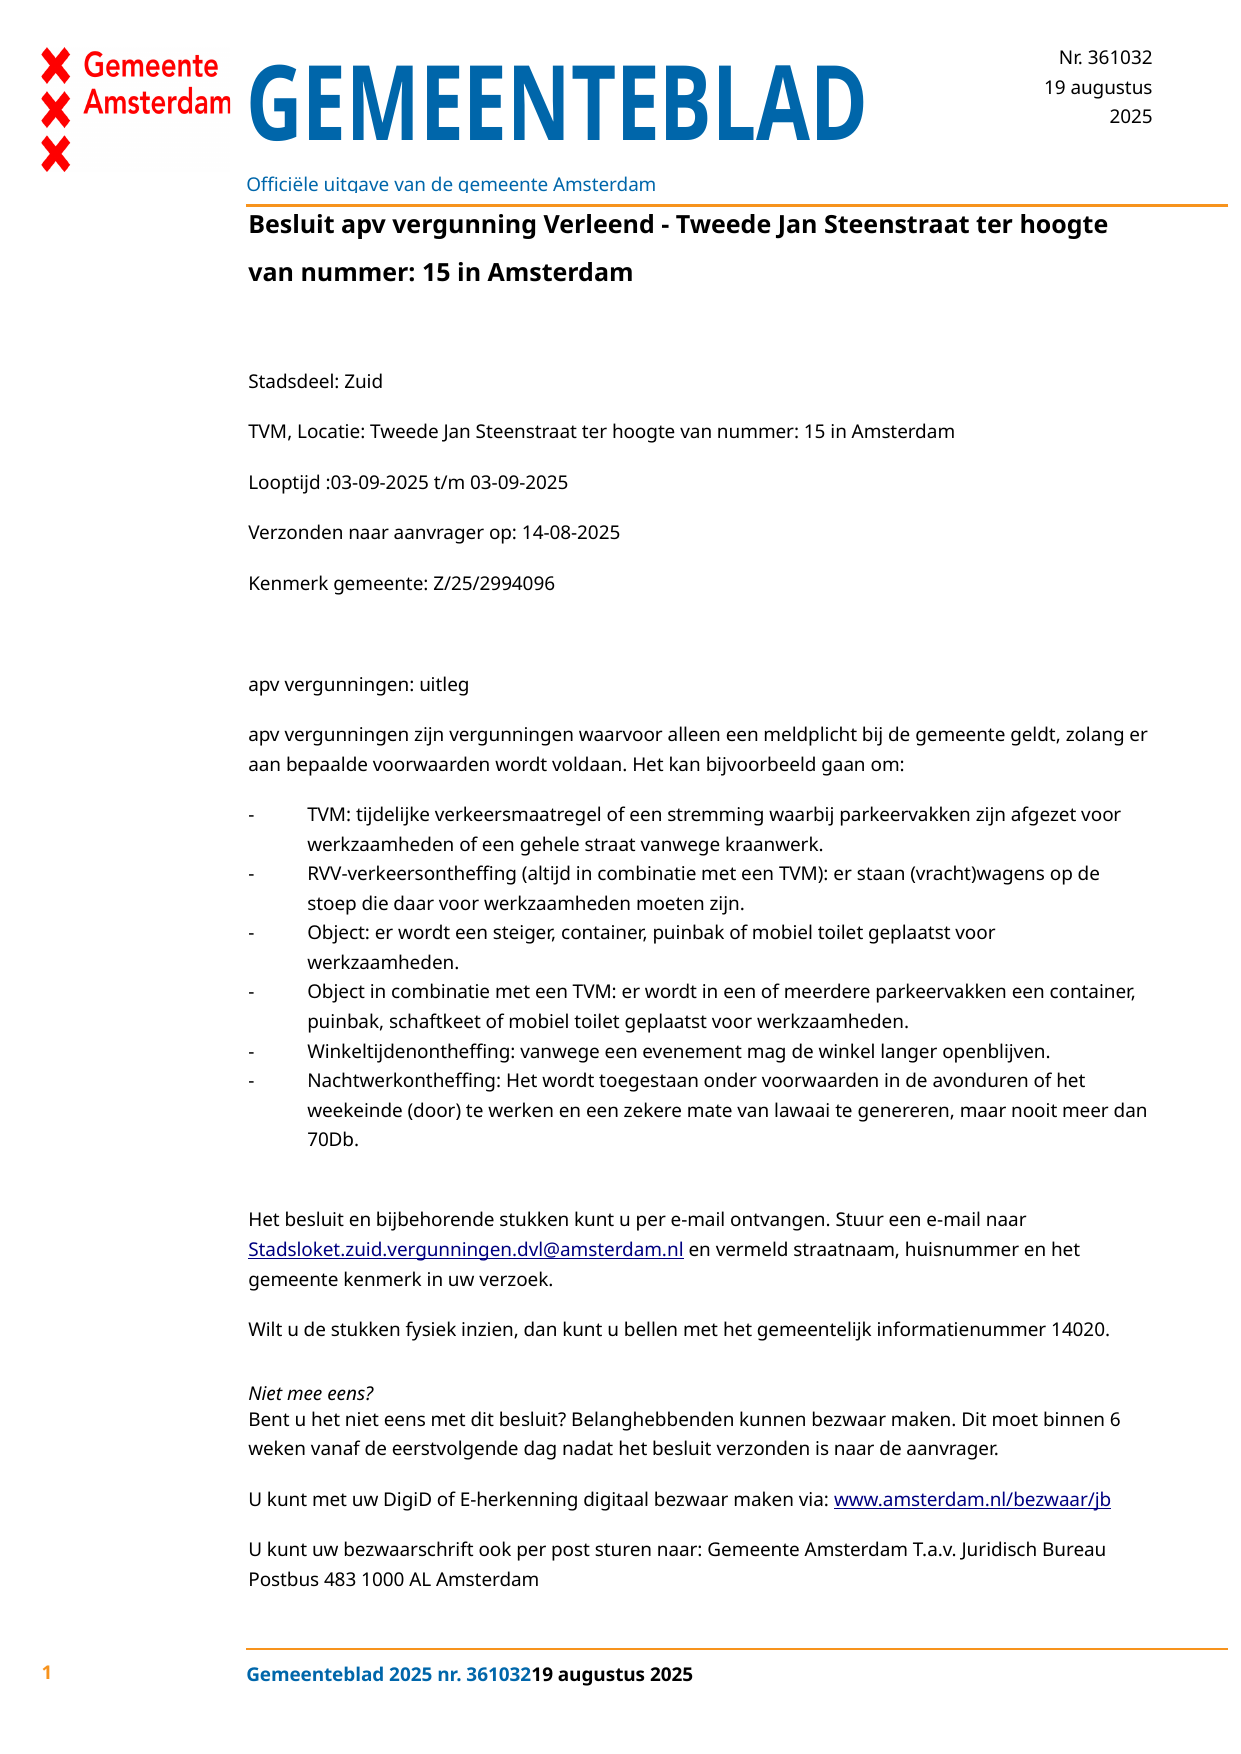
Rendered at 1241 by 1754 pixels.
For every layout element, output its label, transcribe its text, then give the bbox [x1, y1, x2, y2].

list Object: er wordt een steiger, container, puinbak of mobiel toilet geplaatst voor werkzaamheden. [248, 919, 1152, 975]
text apv vergunningen zijn vergunningen waarvoor alleen een meldplicht bij de gemeente geldt, zolang er aan bepaalde voorwaarden wordt voldaan. Het kan bijvoorbeeld gaan om: [248, 721, 1152, 777]
text Het besluit en bijbehorende stukken kunt u per e-mail ontvangen. Stuur een e-mail naar Stadsloket.zuid.vergunningen.dvl@amsterdam.nl en vermeld straatnaam, huisnummer en het gemeente kenmerk in uw verzoek. [248, 1207, 1152, 1292]
text Wilt u de stukken fysiek inzien, dan kunt u bellen met het gemeentelijk informatienummer 14020. [248, 1316, 1152, 1342]
text apv vergunningen: uitleg [248, 671, 1152, 697]
text Kenmerk gemeente: Z/25/2994096 [248, 570, 1152, 596]
text Stadsdeel: Zuid [248, 368, 1152, 394]
text U kunt uw bezwaarschrift ook per post sturen naar: Gemeente Amsterdam T.a.v. Juridisch Bureau Postbus 483 1000 AL Amsterdam [248, 1536, 1152, 1592]
list Nachtwerkontheffing: Het wordt toegestaan onder voorwaarden in de avonduren of het weekeinde (door) te werken en een zekere mate van lawaai te genereren, maar nooit meer dan 70Db. [248, 1067, 1152, 1152]
list RVV-verkeersontheffing (altijd in combinatie met een TVM): er staan (vracht)wagens op de stoep die daar voor werkzaamheden moeten zijn. [248, 860, 1152, 916]
text Looptijd :03-09-2025 t/m 03-09-2025 [248, 469, 1152, 495]
text Verzonden naar aanvrager op: 14-08-2025 [248, 519, 1152, 545]
list TVM: tijdelijke verkeersmaatregel of een stremming waarbij parkeervakken zijn afgezet voor werkzaamheden of een gehele straat vanwege kraanwerk. [248, 801, 1152, 857]
list Winkeltijdenontheffing: vanwege een evenement mag de winkel langer openblijven. [248, 1038, 1152, 1064]
list Object in combinatie met een TVM: er wordt in een of meerdere parkeervakken een container, puinbak, schaftkeet of mobiel toilet geplaatst voor werkzaamheden. [248, 979, 1152, 1034]
text U kunt met uw DigiD of E-herkenning digitaal bezwaar maken via: www.amsterdam.nl/bezwaar/jb [248, 1486, 1152, 1512]
text Bent u het niet eens met dit besluit? Belanghebbenden kunnen bezwaar maken. Dit moet binnen 6 weken vanaf de eerstvolgende dag nadat het besluit verzonden is naar de aanvrager. [248, 1406, 1152, 1461]
picture [41, 47, 231, 172]
text Besluit apv vergunning Verleend - Tweede Jan Steenstraat ter hoogte van nummer: 15 in Amsterdam [248, 207, 1152, 288]
text Niet mee eens? [248, 1380, 1152, 1406]
text TVM, Locatie: Tweede Jan Steenstraat ter hoogte van nummer: 15 in Amsterdam [248, 419, 1152, 444]
